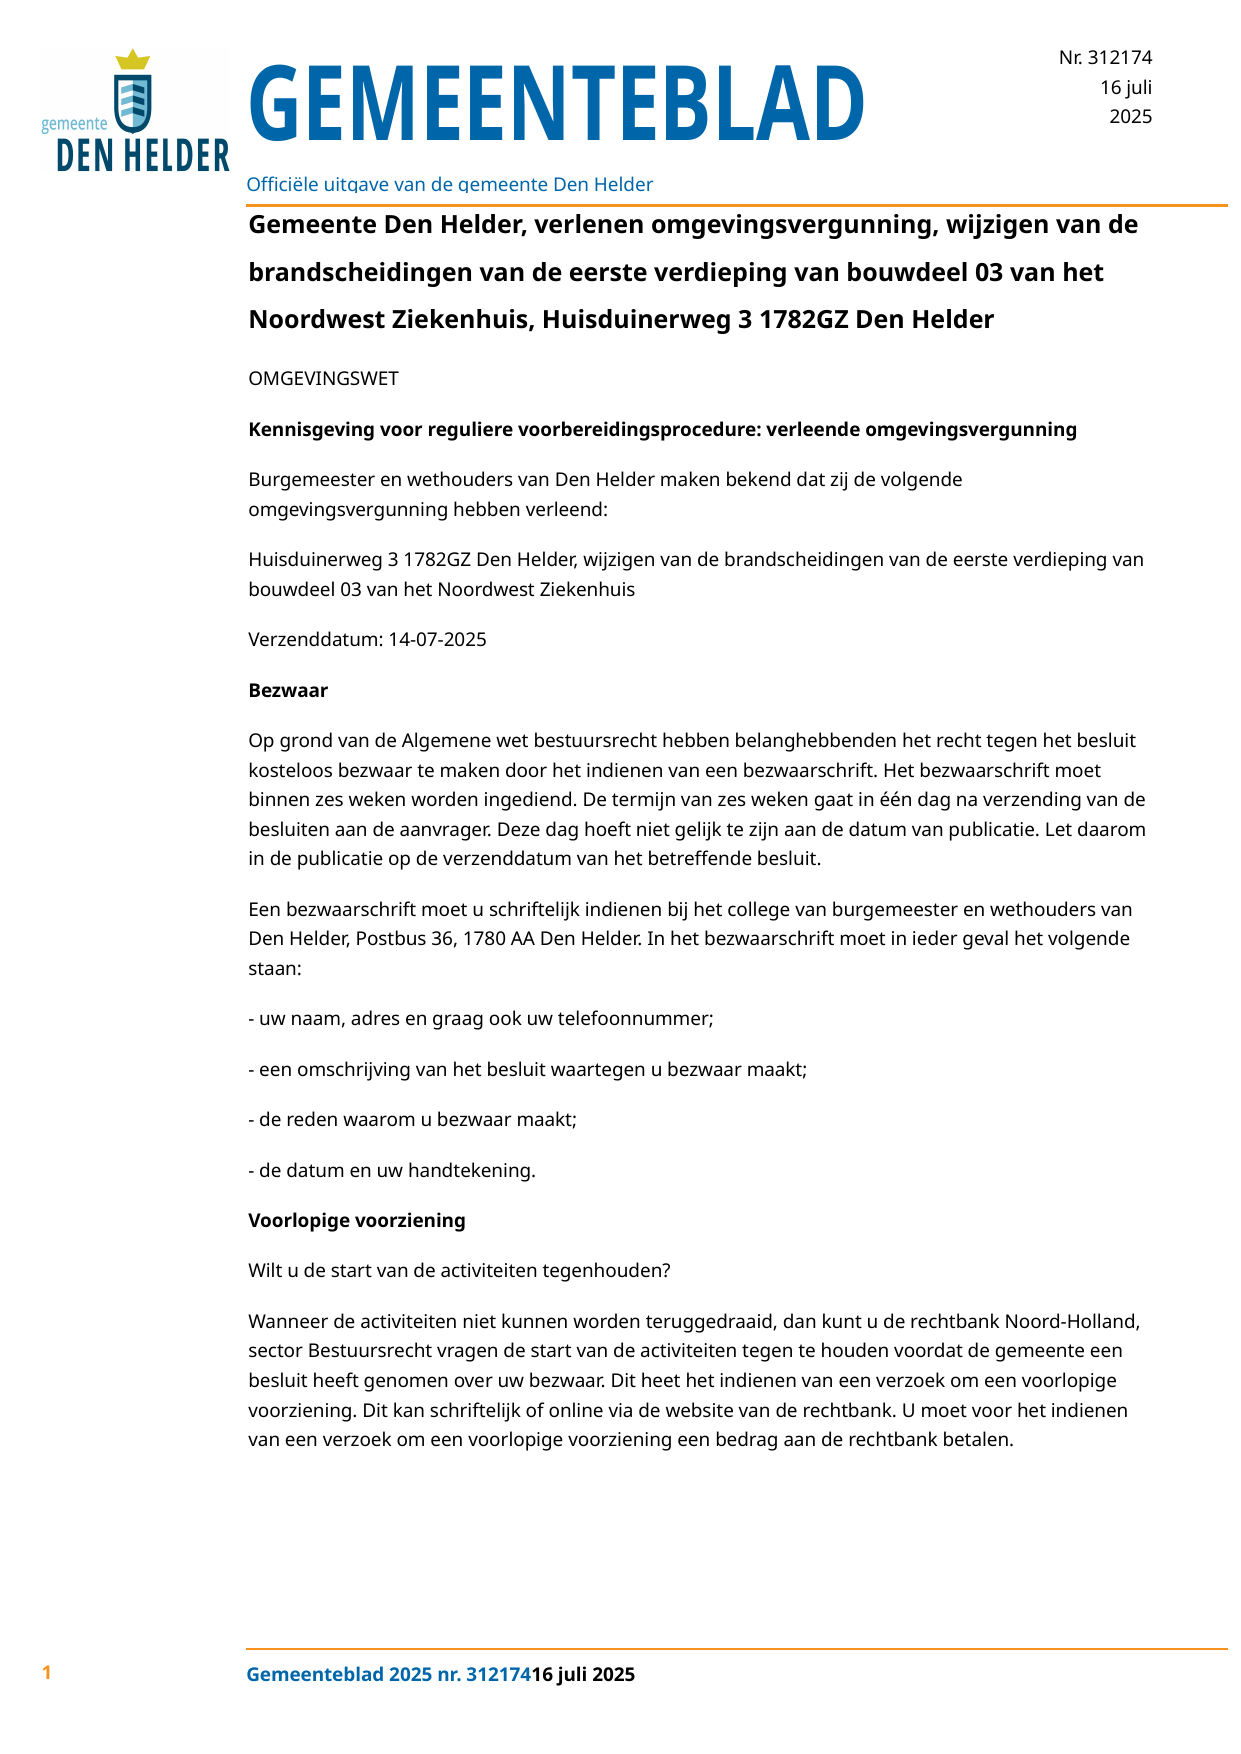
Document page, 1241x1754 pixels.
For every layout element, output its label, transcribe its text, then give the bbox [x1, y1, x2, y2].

text Op grond van de Algemene wet bestuursrecht hebben belanghebbenden het recht tegen het besluit kosteloos bezwaar te maken door het indienen van een bezwaarschrift. Het bezwaarschrift moet binnen zes weken worden ingediend. De termijn van zes weken gaat in één dag na verzending van de besluiten aan de aanvrager. Deze dag hoeft niet gelijk te zijn aan de datum van publicatie. Let daarom in de publicatie op de verzenddatum van het betreffende besluit. [248, 727, 1152, 871]
text Wanneer de activiteiten niet kunnen worden teruggedraaid, dan kunt u de rechtbank Noord-Holland, sector Bestuursrecht vragen de start van de activiteiten tegen te houden voordat de gemeente een besluit heeft genomen over uw bezwaar. Dit heet het indienen van een verzoek om een voorlopige voorziening. Dit kan schriftelijk of online via de website van de rechtbank. U moet voor het indienen van een verzoek om een voorlopige voorziening een bedrag aan de rechtbank betalen. [248, 1308, 1152, 1452]
text Een bezwaarschrift moet u schriftelijk indienen bij het college van burgemeester en wethouders van Den Helder, Postbus 36, 1780 AA Den Helder. In het bezwaarschrift moet in ieder geval het volgende staan: [248, 896, 1152, 981]
text Bezwaar [248, 677, 1152, 702]
text Wilt u de start van de activiteiten tegenhouden? [248, 1258, 1152, 1283]
text Verzenddatum: 14-07-2025 [248, 626, 1152, 652]
picture [182, 144, 187, 165]
text - uw naam, adres en graag ook uw telefoonnummer; [248, 1006, 1152, 1031]
text Gemeente Den Helder, verlenen omgevingsvergunning, wijzigen van de brandscheidingen van de eerste verdieping van bouwdeel 03 van het Noordwest Ziekenhuis, Huisduinerweg 3 1782GZ Den Helder [248, 207, 1152, 336]
text Burgemeester en wethouders van Den Helder maken bekend dat zij de volgende omgevingsvergunning hebben verleend: [248, 466, 1152, 522]
picture [220, 160, 224, 172]
picture [130, 157, 135, 172]
text Kennisgeving voor reguliere voorbereidingsprocedure: verleende omgevingsvergunning [248, 416, 1152, 442]
text Huisduinerweg 3 1782GZ Den Helder, wijzigen van de brandscheidingen van de eerste verdieping van bouwdeel 03 van het Noordwest Ziekenhuis [248, 546, 1152, 602]
text - de datum en uw handtekening. [248, 1157, 1152, 1182]
text - een omschrijving van het besluit waartegen u bezwaar maakt; [248, 1056, 1152, 1082]
text Voorlopige voorziening [248, 1207, 1152, 1233]
text OMGEVINGSWET [248, 366, 1152, 391]
picture [41, 47, 231, 172]
text - de reden waarom u bezwaar maakt; [248, 1106, 1152, 1132]
picture [63, 144, 68, 165]
picture [100, 154, 106, 172]
